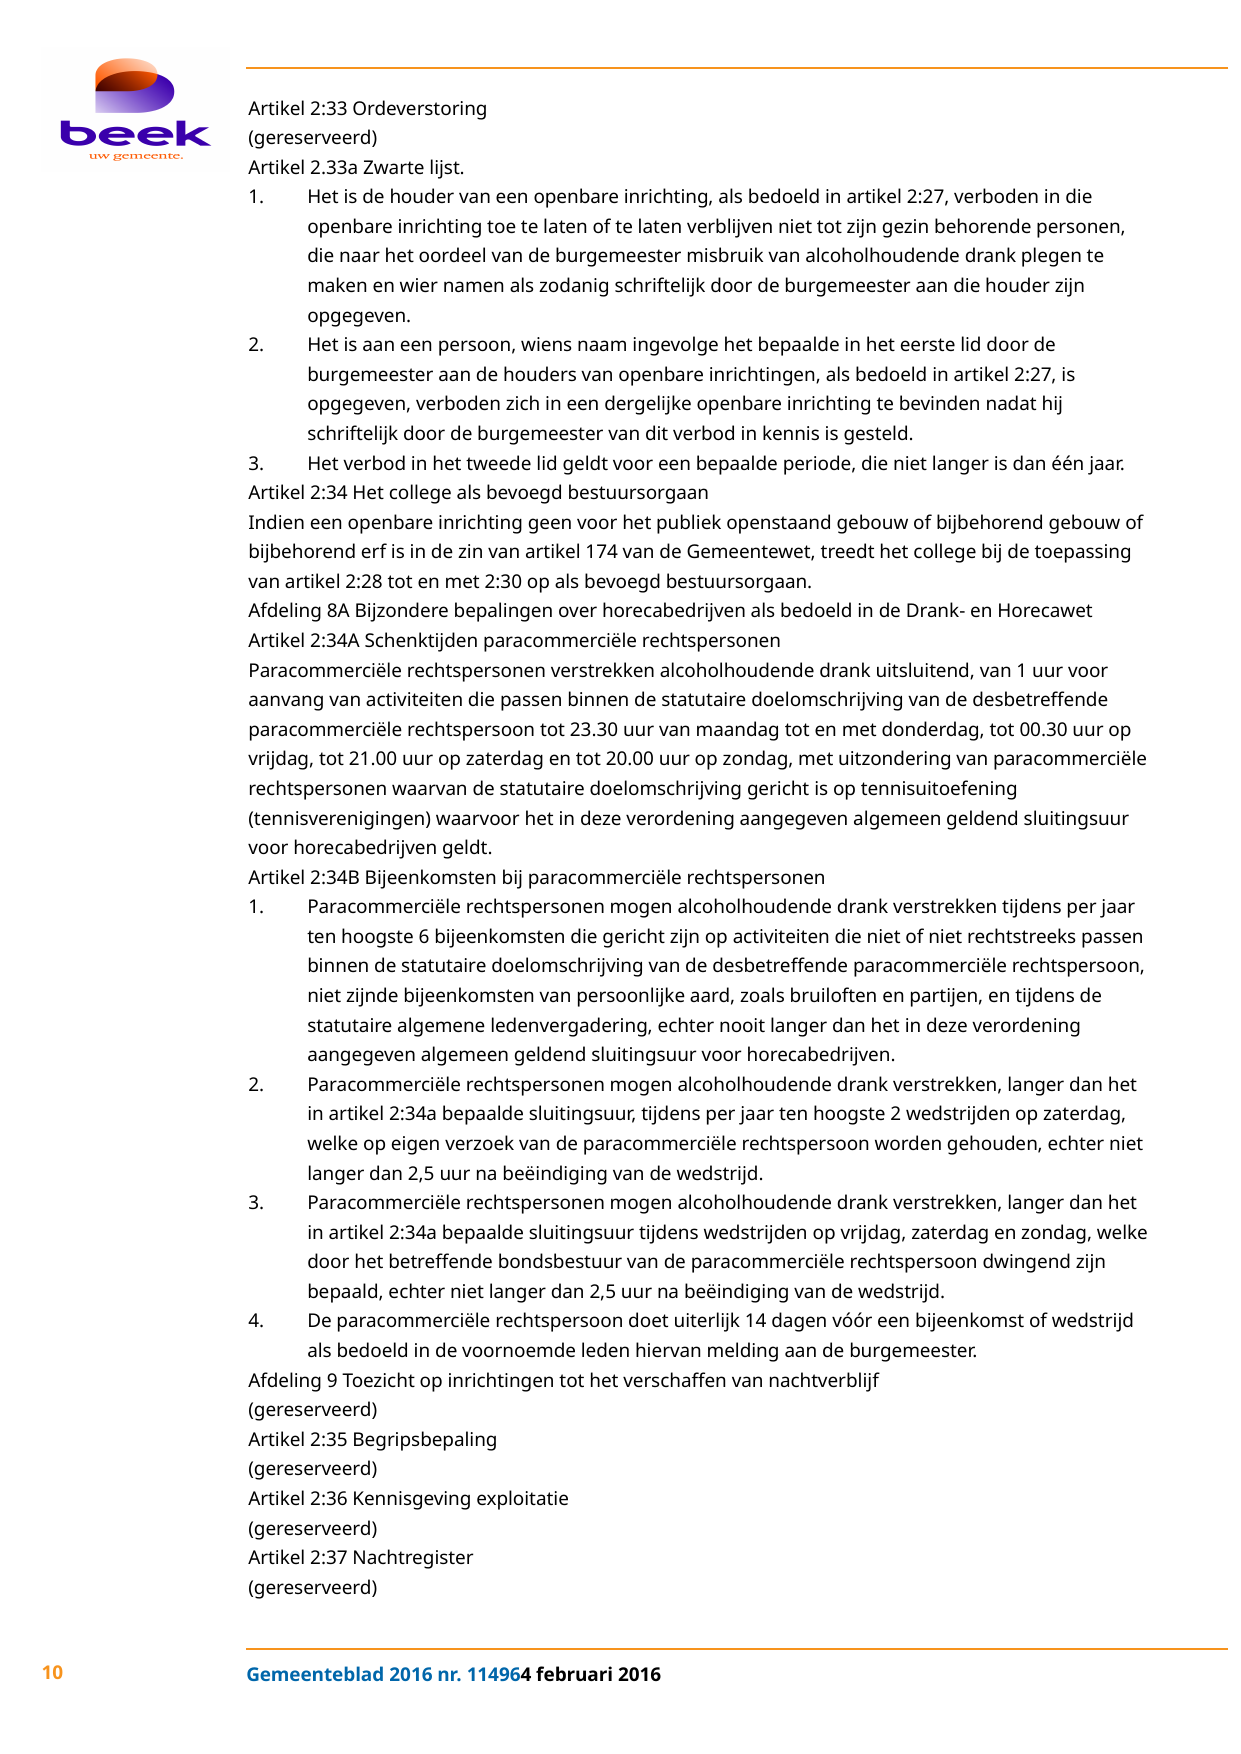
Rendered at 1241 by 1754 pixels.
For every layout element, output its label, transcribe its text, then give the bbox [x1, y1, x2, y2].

list De paracommerciële rechtspersoon doet uiterlijk 14 dagen vóór een bijeenkomst of wedstrijd als bedoeld in de voornoemde leden hiervan melding aan de burgemeester. [248, 1308, 1152, 1363]
text Indien een openbare inrichting geen voor het publiek openstaand gebouw of bijbehorend gebouw of bijbehorend erf is in de zin van artikel 174 van de Gemeentewet, treedt het college bij de toepassing van artikel 2:28 tot en met 2:30 op als bevoegd bestuursorgaan. [248, 509, 1152, 594]
text (gereserveerd) [248, 1515, 1152, 1541]
text Artikel 2:35 Begripsbepaling [248, 1426, 1152, 1452]
text Artikel 2:34A Schenktijden paracommerciële rechtspersonen [248, 627, 1152, 653]
text Artikel 2.33a Zwarte lijst. [248, 154, 1152, 180]
picture [41, 47, 231, 172]
text Paracommerciële rechtspersonen verstrekken alcoholhoudende drank uitsluitend, van 1 uur voor aanvang van activiteiten die passen binnen de statutaire doelomschrijving van de desbetreffende paracommerciële rechtspersoon tot 23.30 uur van maandag tot en met donderdag, tot 00.30 uur op vrijdag, tot 21.00 uur op zaterdag en tot 20.00 uur op zondag, met uitzondering van paracommerciële rechtspersonen waarvan de statutaire doelomschrijving gericht is op tennisuitoefening (tennisverenigingen) waarvoor het in deze verordening aangegeven algemeen geldend sluitingsuur voor horecabedrijven geldt. [248, 657, 1152, 860]
list Paracommerciële rechtspersonen mogen alcoholhoudende drank verstrekken, langer dan het in artikel 2:34a bepaalde sluitingsuur tijdens wedstrijden op vrijdag, zaterdag en zondag, welke door het betreffende bondsbestuur van de paracommerciële rechtspersoon dwingend zijn bepaald, echter niet langer dan 2,5 uur na beëindiging van de wedstrijd. [248, 1189, 1152, 1304]
text Afdeling 8A Bijzondere bepalingen over horecabedrijven als bedoeld in de Drank- en Horecawet [248, 598, 1152, 623]
list Het is aan een persoon, wiens naam ingevolge het bepaalde in het eerste lid door de burgemeester aan de houders van openbare inrichtingen, als bedoeld in artikel 2:27, is opgegeven, verboden zich in een dergelijke openbare inrichting te bevinden nadat hij schriftelijk door de burgemeester van dit verbod in kennis is gesteld. [248, 331, 1152, 446]
list Paracommerciële rechtspersonen mogen alcoholhoudende drank verstrekken tijdens per jaar ten hoogste 6 bijeenkomsten die gericht zijn op activiteiten die niet of niet rechtstreeks passen binnen de statutaire doelomschrijving van de desbetreffende paracommerciële rechtspersoon, niet zijnde bijeenkomsten van persoonlijke aard, zoals bruiloften en partijen, en tijdens de statutaire algemene ledenvergadering, echter nooit langer dan het in deze verordening aangegeven algemeen geldend sluitingsuur voor horecabedrijven. [248, 893, 1152, 1067]
text Artikel 2:36 Kennisgeving exploitatie [248, 1485, 1152, 1511]
list Het verbod in het tweede lid geldt voor een bepaalde periode, die niet langer is dan één jaar. [248, 450, 1152, 476]
text (gereserveerd) [248, 1396, 1152, 1422]
text (gereserveerd) [248, 1456, 1152, 1481]
text Artikel 2:33 Ordeverstoring [248, 95, 1152, 121]
text Artikel 2:34B Bijeenkomsten bij paracommerciële rechtspersonen [248, 864, 1152, 890]
text (gereserveerd) [248, 124, 1152, 150]
text Afdeling 9 Toezicht op inrichtingen tot het verschaffen van nachtverblijf [248, 1367, 1152, 1393]
text (gereserveerd) [248, 1574, 1152, 1600]
list Het is de houder van een openbare inrichting, als bedoeld in artikel 2:27, verboden in die openbare inrichting toe te laten of te laten verblijven niet tot zijn gezin behorende personen, die naar het oordeel van de burgemeester misbruik van alcoholhoudende drank plegen te maken en wier namen als zodanig schriftelijk door de burgemeester aan die houder zijn opgegeven. [248, 183, 1152, 328]
list Paracommerciële rechtspersonen mogen alcoholhoudende drank verstrekken, langer dan het in artikel 2:34a bepaalde sluitingsuur, tijdens per jaar ten hoogste 2 wedstrijden op zaterdag, welke op eigen verzoek van de paracommerciële rechtspersoon worden gehouden, echter niet langer dan 2,5 uur na beëindiging van de wedstrijd. [248, 1071, 1152, 1186]
text Artikel 2:34 Het college als bevoegd bestuursorgaan [248, 479, 1152, 505]
text Artikel 2:37 Nachtregister [248, 1544, 1152, 1570]
